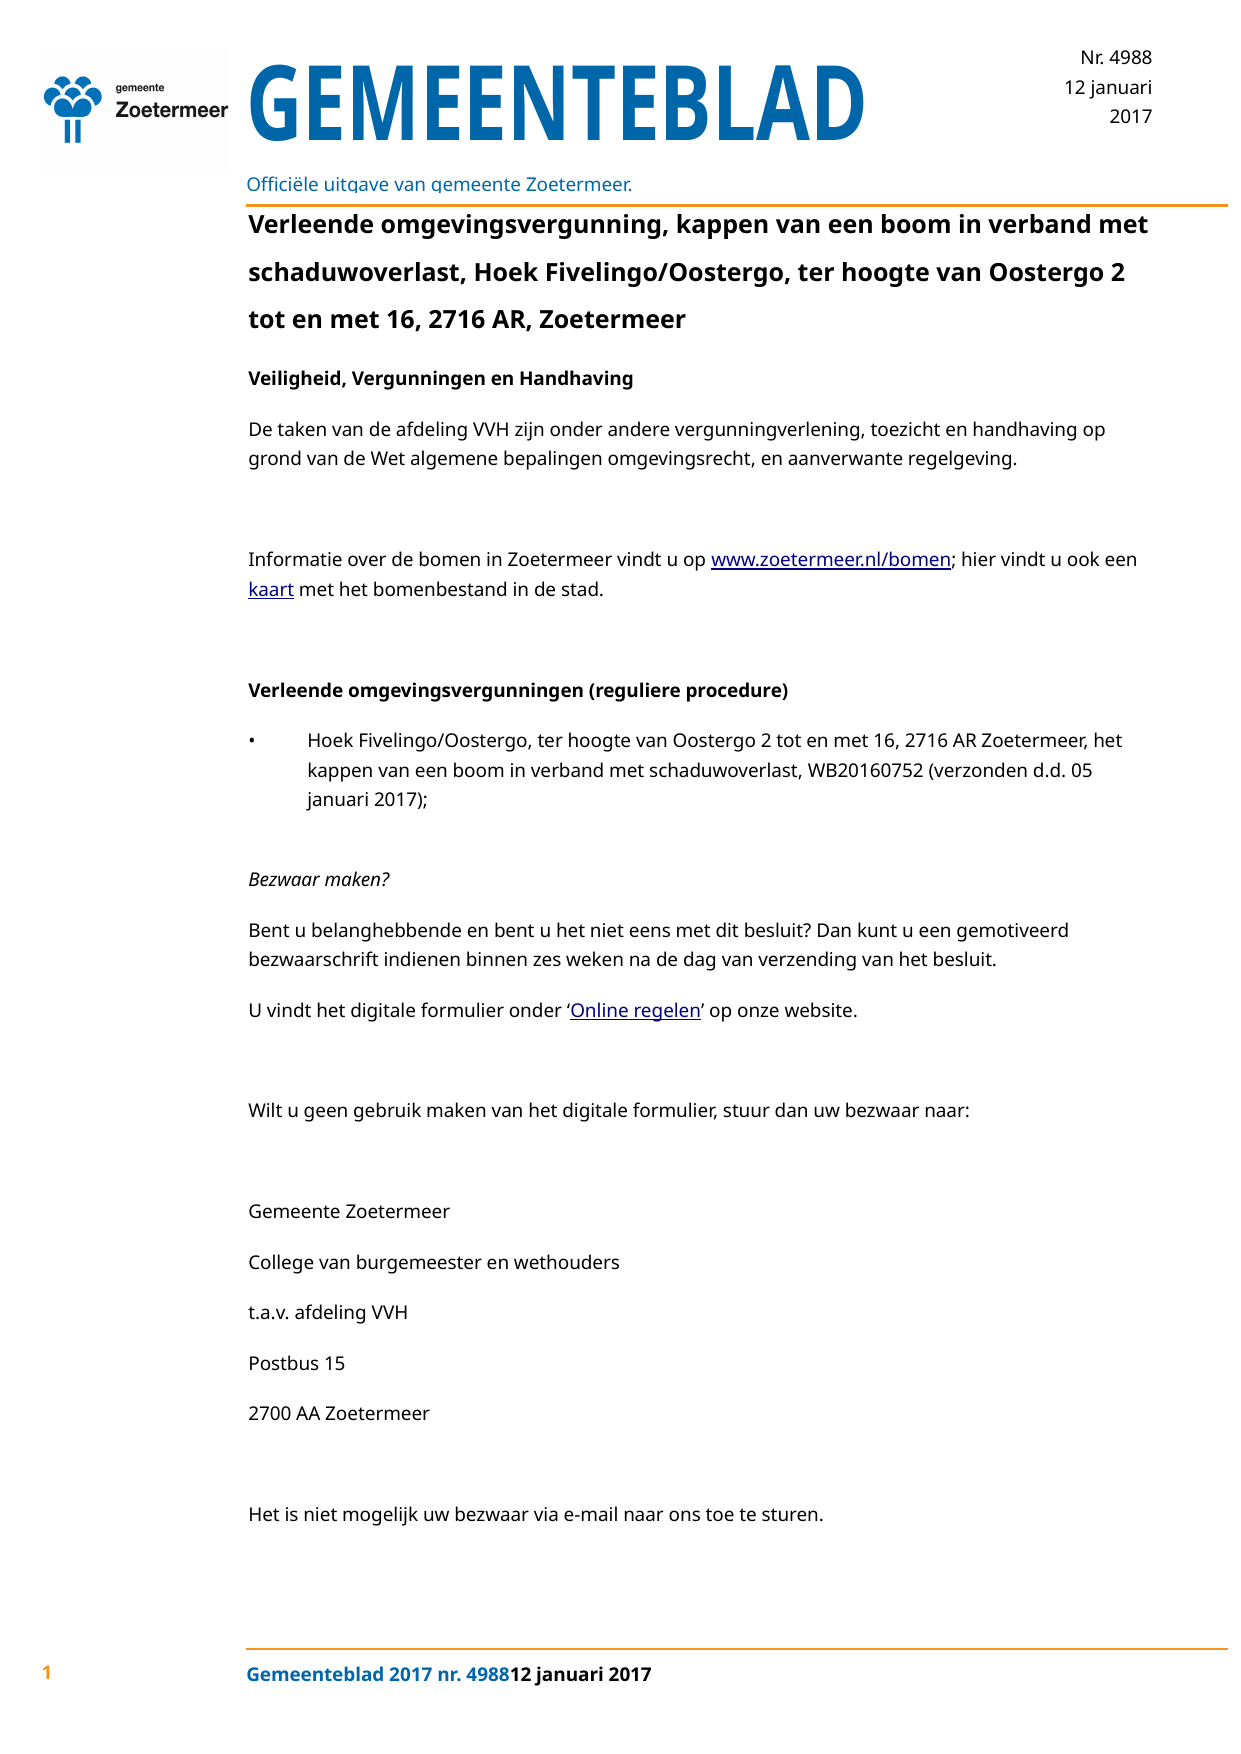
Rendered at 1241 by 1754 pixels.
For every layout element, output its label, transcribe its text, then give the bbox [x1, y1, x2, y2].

text t.a.v. afdeling VVH [248, 1299, 1152, 1325]
text U vindt het digitale formulier onder ‘Online regelen’ op onze website. [248, 997, 1152, 1022]
text Verleende omgevingsvergunning, kappen van een boom in verband met schaduwoverlast, Hoek Fivelingo/Oostergo, ter hoogte van Oostergo 2 tot en met 16, 2716 AR, Zoetermeer [248, 207, 1152, 336]
text De taken van de afdeling VVH zijn onder andere vergunningverlening, toezicht en handhaving op grond van de Wet algemene bepalingen omgevingsrecht, en aanverwante regelgeving. [248, 416, 1152, 471]
list Hoek Fivelingo/Oostergo, ter hoogte van Oostergo 2 tot en met 16, 2716 AR Zoetermeer, het kappen van een boom in verband met schaduwoverlast, WB20160752 (verzonden d.d. 05 januari 2017); [248, 727, 1152, 812]
text Het is niet mogelijk uw bezwaar via e-mail naar ons toe te sturen. [248, 1501, 1152, 1527]
text Postbus 15 [248, 1350, 1152, 1375]
text 2700 AA Zoetermeer [248, 1400, 1152, 1426]
text Informatie over de bomen in Zoetermeer vindt u op www.zoetermeer.nl/bomen; hier vindt u ook een kaart met het bomenbestand in de stad. [248, 546, 1152, 602]
text Bent u belanghebbende en bent u het niet eens met dit besluit? Dan kunt u een gemotiveerd bezwaarschrift indienen binnen zes weken na de dag van verzending van het besluit. [248, 917, 1152, 972]
text Verleende omgevingsvergunningen (reguliere procedure) [248, 677, 1152, 702]
picture [41, 47, 231, 172]
text College van burgemeester en wethouders [248, 1249, 1152, 1274]
text Veiligheid, Vergunningen en Handhaving [248, 366, 1152, 391]
text Wilt u geen gebruik maken van het digitale formulier, stuur dan uw bezwaar naar: [248, 1098, 1152, 1123]
text Bezwaar maken? [248, 866, 1152, 892]
text Gemeente Zoetermeer [248, 1198, 1152, 1224]
